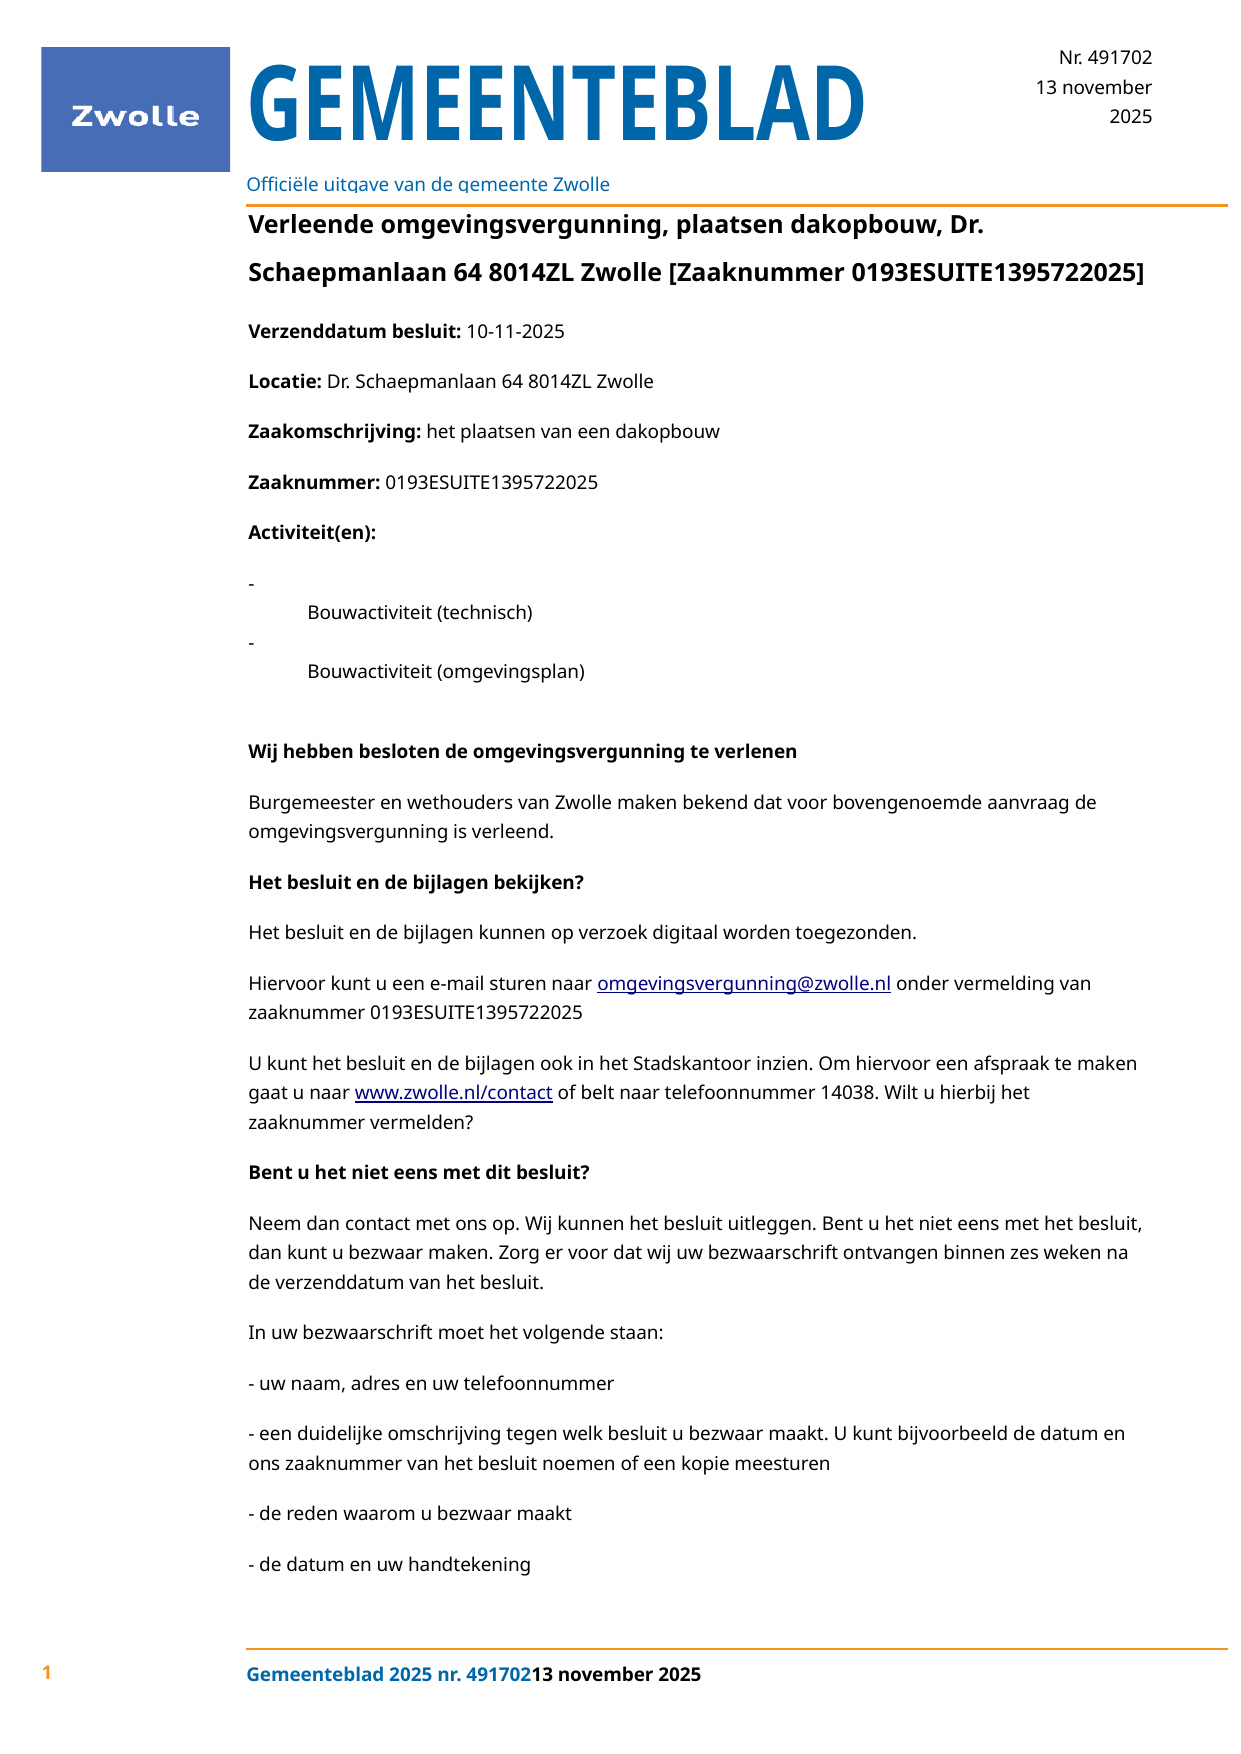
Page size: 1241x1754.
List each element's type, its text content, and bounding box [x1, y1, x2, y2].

text Neem dan contact met ons op. Wij kunnen het besluit uitleggen. Bent u het niet eens met het besluit, dan kunt u bezwaar maken. Zorg er voor dat wij uw bezwaarschrift ontvangen binnen zes weken na de verzenddatum van het besluit. [248, 1210, 1152, 1295]
text - de reden waarom u bezwaar maakt [248, 1500, 1152, 1526]
text Burgemeester en wethouders van Zwolle maken bekend dat voor bovengenoemde aanvraag de omgevingsvergunning is verleend. [248, 789, 1152, 844]
text Activiteit(en): [248, 519, 1152, 545]
text U kunt het besluit en de bijlagen ook in het Stadskantoor inzien. Om hiervoor een afspraak te maken gaat u naar www.zwolle.nl/contact of belt naar telefoonnummer 14038. Wilt u hierbij het zaaknummer vermelden? [248, 1050, 1152, 1135]
text Verleende omgevingsvergunning, plaatsen dakopbouw, Dr. Schaepmanlaan 64 8014ZL Zwolle [Zaaknummer 0193ESUITE1395722025] [248, 207, 1152, 288]
text - uw naam, adres en uw telefoonnummer [248, 1370, 1152, 1396]
text In uw bezwaarschrift moet het volgende staan: [248, 1319, 1152, 1345]
picture [41, 47, 231, 172]
text Zaaknummer: 0193ESUITE1395722025 [248, 469, 1152, 495]
text - een duidelijke omschrijving tegen welk besluit u bezwaar maakt. U kunt bijvoorbeeld de datum en ons zaaknummer van het besluit noemen of een kopie meesturen [248, 1420, 1152, 1476]
text Verzenddatum besluit: 10-11-2025 [248, 318, 1152, 344]
text Wij hebben besloten de omgevingsvergunning te verlenen [248, 739, 1152, 764]
list Bouwactiviteit (omgevingsplan) [248, 659, 1152, 684]
text Hiervoor kunt u een e-mail sturen naar omgevingsvergunning@zwolle.nl onder vermelding van zaaknummer 0193ESUITE1395722025 [248, 970, 1152, 1025]
text Zaakomschrijving: het plaatsen van een dakopbouw [248, 419, 1152, 444]
list Bouwactiviteit (technisch) [248, 599, 1152, 625]
text Bent u het niet eens met dit besluit? [248, 1159, 1152, 1185]
text Het besluit en de bijlagen bekijken? [248, 869, 1152, 895]
text - de datum en uw handtekening [248, 1551, 1152, 1577]
text Locatie: Dr. Schaepmanlaan 64 8014ZL Zwolle [248, 368, 1152, 394]
text Het besluit en de bijlagen kunnen op verzoek digitaal worden toegezonden. [248, 919, 1152, 945]
